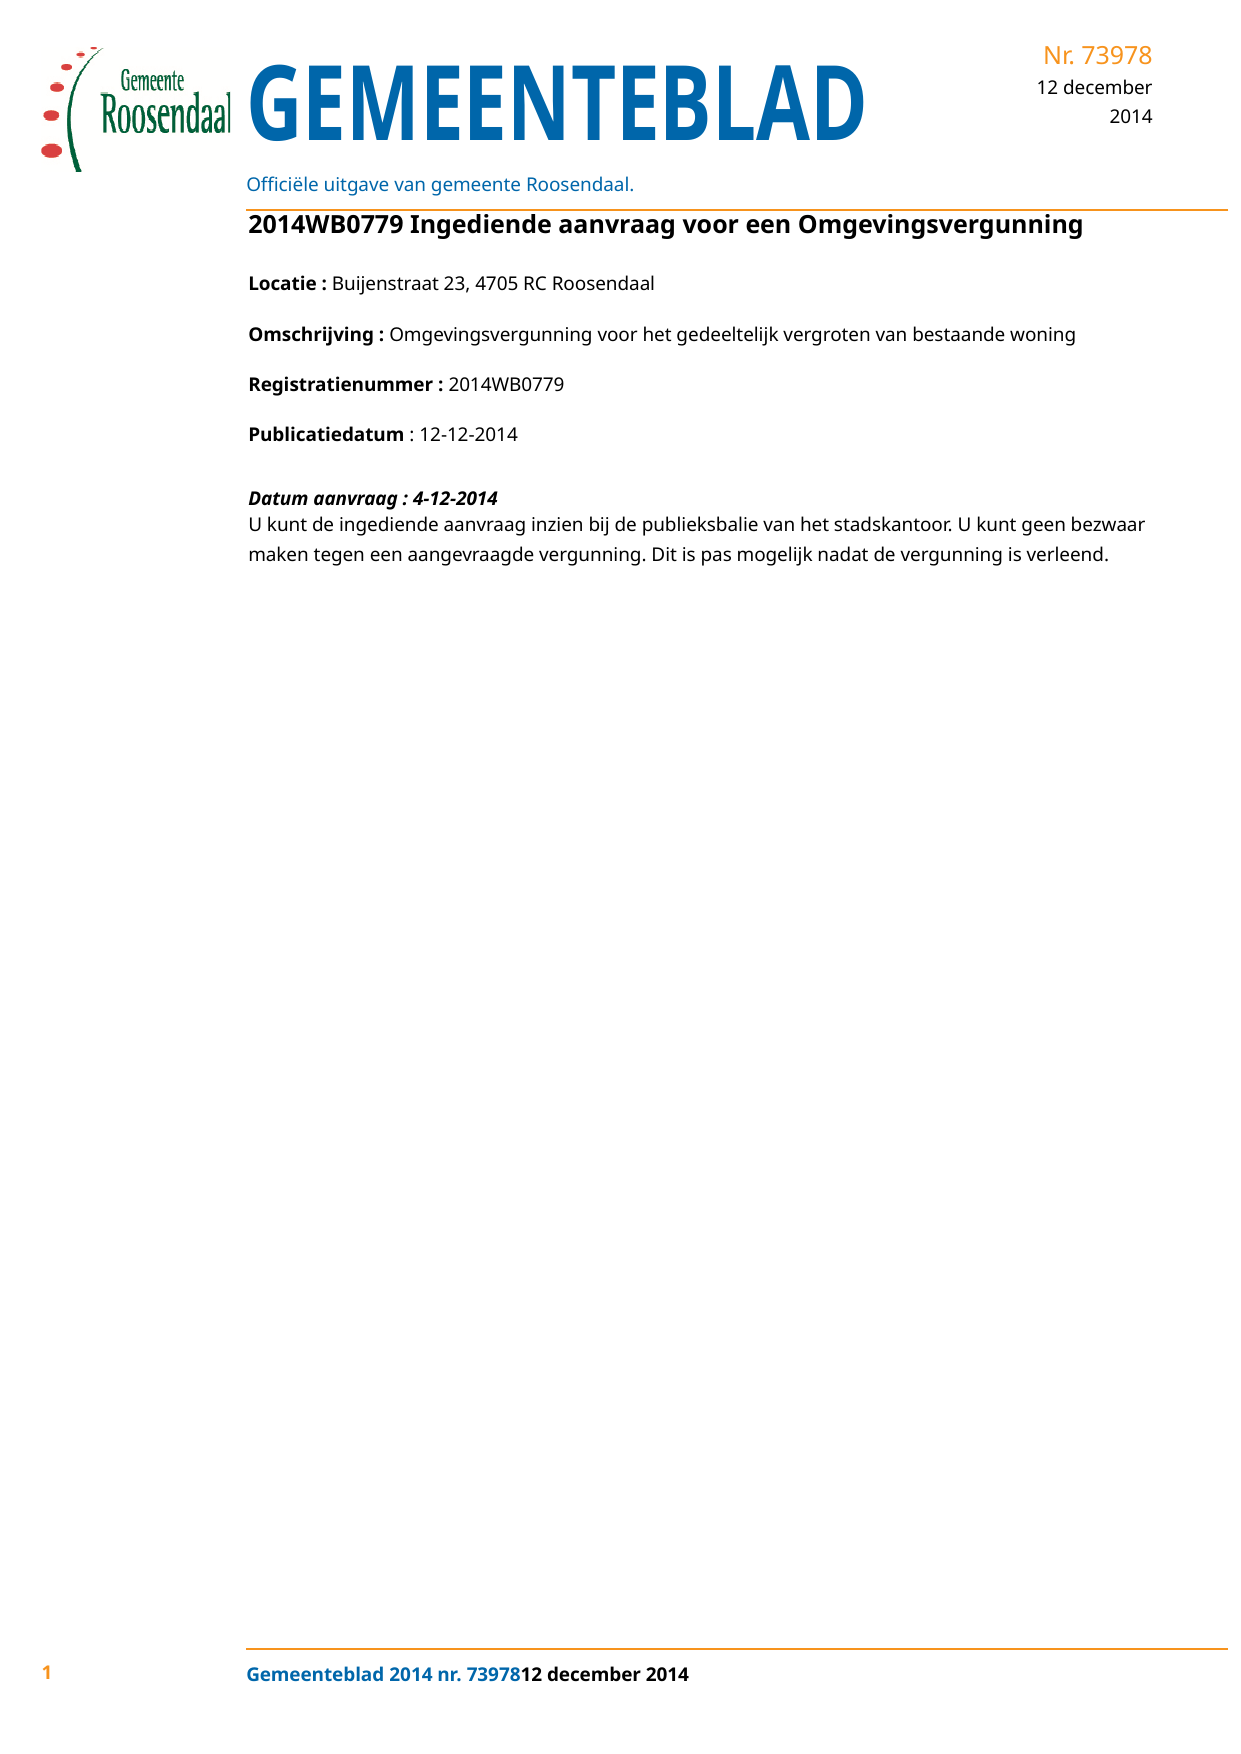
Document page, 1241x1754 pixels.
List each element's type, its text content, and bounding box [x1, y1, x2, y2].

picture [41, 47, 231, 172]
text 2014WB0779 Ingediende aanvraag voor een Omgevingsvergunning [248, 211, 1152, 241]
text Registratienummer : 2014WB0779 [248, 371, 1152, 397]
text U kunt de ingediende aanvraag inzien bij de publieksbalie van het stadskantoor. U kunt geen bezwaar maken tegen een aangevraagde vergunning. Dit is pas mogelijk nadat de vergunning is verleend. [248, 511, 1152, 567]
text Omschrijving : Omgevingsvergunning voor het gedeeltelijk vergroten van bestaande woning [248, 321, 1152, 346]
text Locatie : Buijenstraat 23, 4705 RC Roosendaal [248, 270, 1152, 296]
text Datum aanvraag : 4-12-2014 [248, 486, 1152, 511]
text Publicatiedatum : 12-12-2014 [248, 422, 1152, 447]
